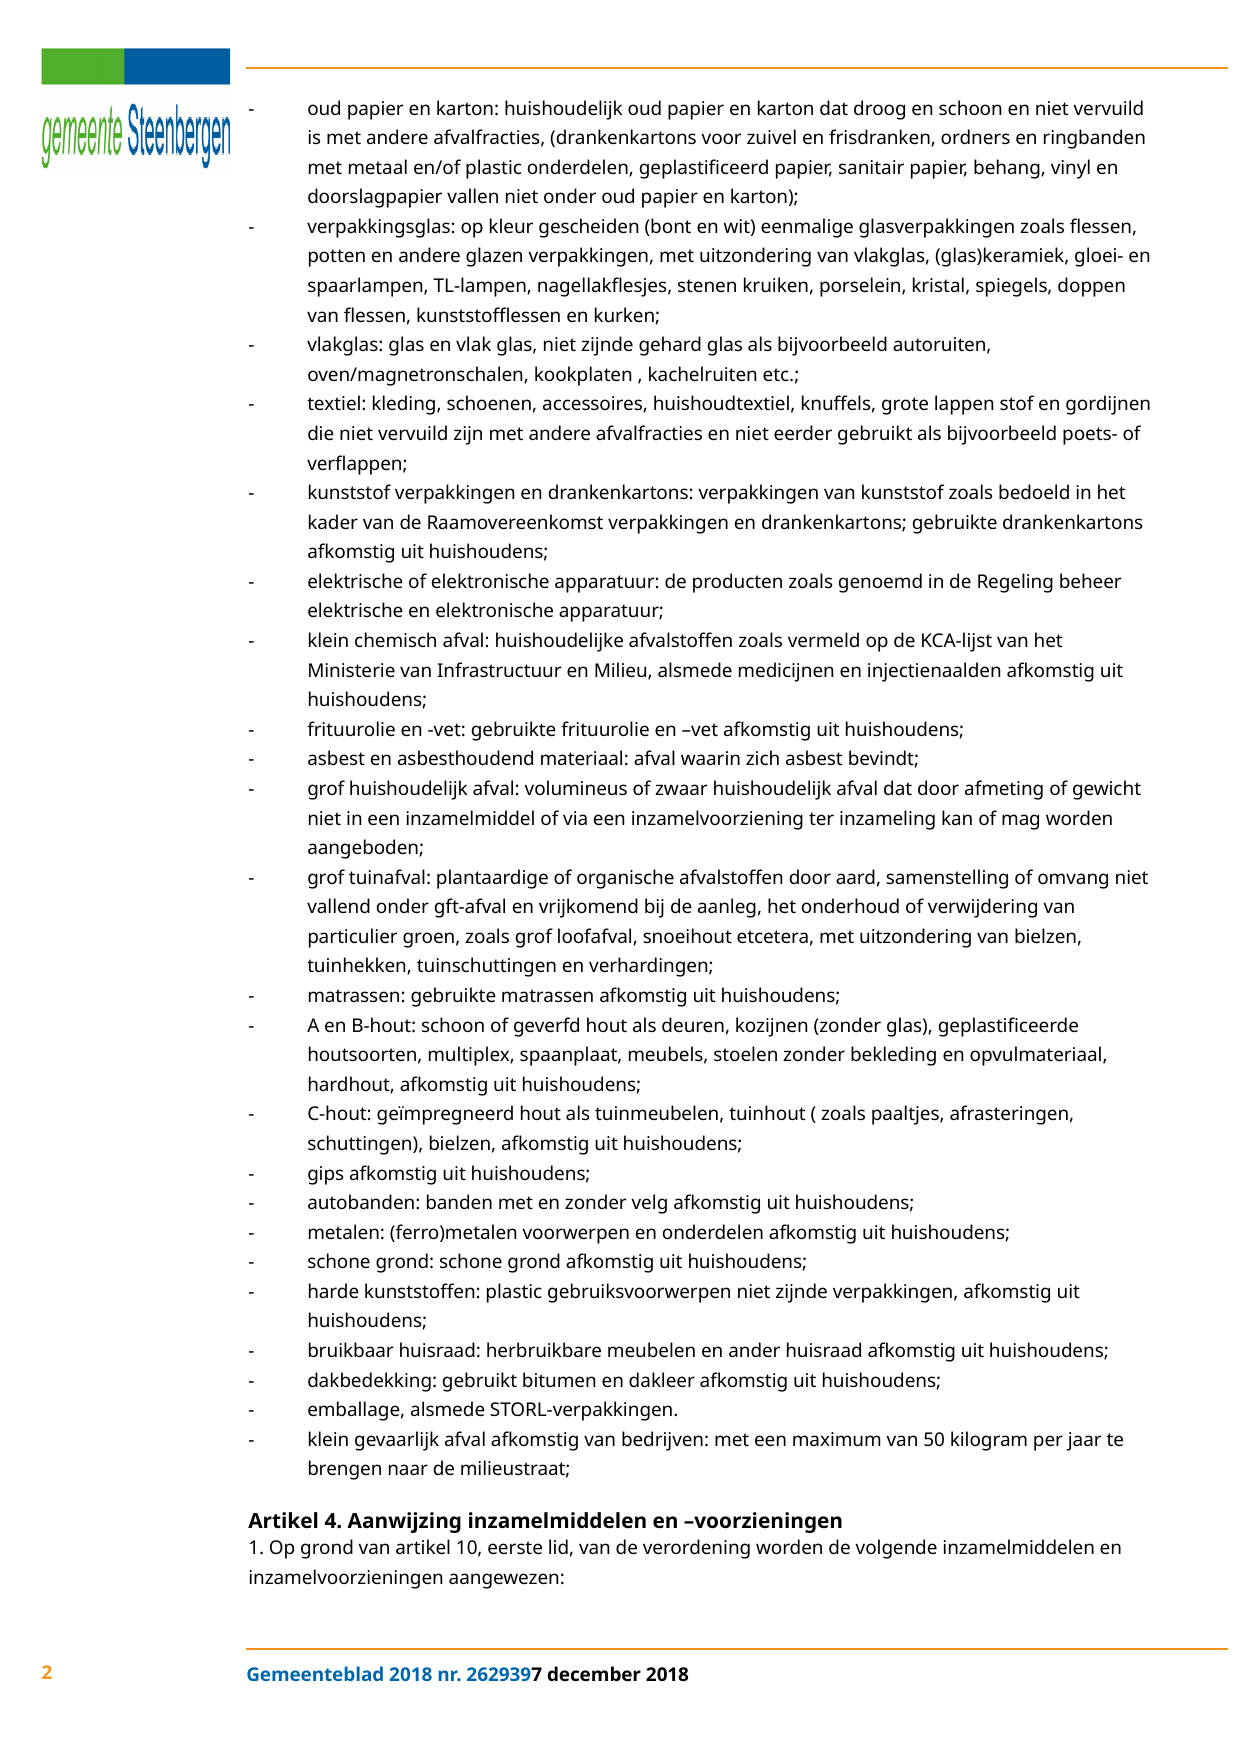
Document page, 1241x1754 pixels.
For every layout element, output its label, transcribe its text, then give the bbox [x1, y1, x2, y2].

list metalen: (ferro)metalen voorwerpen en onderdelen afkomstig uit huishoudens; [248, 1219, 1152, 1245]
text 1. Op grond van artikel 10, eerste lid, van de verordening worden de volgende inzamelmiddelen en inzamelvoorzieningen aangewezen: [248, 1534, 1152, 1590]
list schone grond: schone grond afkomstig uit huishoudens; [248, 1248, 1152, 1274]
list C-hout: geïmpregneerd hout als tuinmeubelen, tuinhout ( zoals paaltjes, afrasteringen, schuttingen), bielzen, afkomstig uit huishoudens; [248, 1101, 1152, 1156]
list bruikbaar huisraad: herbruikbare meubelen en ander huisraad afkomstig uit huishoudens; [248, 1337, 1152, 1363]
list grof tuinafval: plantaardige of organische afvalstoffen door aard, samenstelling of omvang niet vallend onder gft-afval en vrijkomend bij de aanleg, het onderhoud of verwijdering van particulier groen, zoals grof loofafval, snoeihout etcetera, met uitzondering van bielzen, tuinhekken, tuinschuttingen en verhardingen; [248, 864, 1152, 978]
list elektrische of elektronische apparatuur: de producten zoals genoemd in de Regeling beheer elektrische en elektronische apparatuur; [248, 568, 1152, 623]
picture [41, 47, 231, 172]
list verpakkingsglas: op kleur gescheiden (bont en wit) eenmalige glasverpakkingen zoals flessen, potten en andere glazen verpakkingen, met uitzondering van vlakglas, (glas)keramiek, gloei- en spaarlampen, TL-lampen, nagellakflesjes, stenen kruiken, porselein, kristal, spiegels, doppen van flessen, kunststofflessen en kurken; [248, 213, 1152, 328]
list oud papier en karton: huishoudelijk oud papier en karton dat droog en schoon en niet vervuild is met andere afvalfracties, (drankenkartons voor zuivel en frisdranken, ordners en ringbanden met metaal en/of plastic onderdelen, geplastificeerd papier, sanitair papier, behang, vinyl en doorslagpapier vallen niet onder oud papier en karton); [248, 95, 1152, 209]
list harde kunststoffen: plastic gebruiksvoorwerpen niet zijnde verpakkingen, afkomstig uit huishoudens; [248, 1278, 1152, 1333]
list A en B-hout: schoon of geverfd hout als deuren, kozijnen (zonder glas), geplastificeerde houtsoorten, multiplex, spaanplaat, meubels, stoelen zonder bekleding en opvulmateriaal, hardhout, afkomstig uit huishoudens; [248, 1012, 1152, 1097]
list klein chemisch afval: huishoudelijke afvalstoffen zoals vermeld op de KCA-lijst van het Ministerie van Infrastructuur en Milieu, alsmede medicijnen en injectienaalden afkomstig uit huishoudens; [248, 627, 1152, 712]
list kunststof verpakkingen en drankenkartons: verpakkingen van kunststof zoals bedoeld in het kader van de Raamovereenkomst verpakkingen en drankenkartons; gebruikte drankenkartons afkomstig uit huishoudens; [248, 479, 1152, 564]
list grof huishoudelijk afval: volumineus of zwaar huishoudelijk afval dat door afmeting of gewicht niet in een inzamelmiddel of via een inzamelvoorziening ter inzameling kan of mag worden aangeboden; [248, 775, 1152, 860]
text Artikel 4. Aanwijzing inzamelmiddelen en –voorzieningen [248, 1506, 1152, 1534]
list dakbedekking: gebruikt bitumen en dakleer afkomstig uit huishoudens; [248, 1367, 1152, 1393]
list autobanden: banden met en zonder velg afkomstig uit huishoudens; [248, 1189, 1152, 1215]
list matrassen: gebruikte matrassen afkomstig uit huishoudens; [248, 982, 1152, 1008]
list frituurolie en -vet: gebruikte frituurolie en –vet afkomstig uit huishoudens; [248, 716, 1152, 742]
list klein gevaarlijk afval afkomstig van bedrijven: met een maximum van 50 kilogram per jaar te brengen naar de milieustraat; [248, 1426, 1152, 1481]
list emballage, alsmede STORL-verpakkingen. [248, 1396, 1152, 1422]
list textiel: kleding, schoenen, accessoires, huishoudtextiel, knuffels, grote lappen stof en gordijnen die niet vervuild zijn met andere afvalfracties en niet eerder gebruikt als bijvoorbeeld poets- of verflappen; [248, 391, 1152, 476]
list asbest en asbesthoudend materiaal: afval waarin zich asbest bevindt; [248, 746, 1152, 771]
list gips afkomstig uit huishoudens; [248, 1160, 1152, 1186]
list vlakglas: glas en vlak glas, niet zijnde gehard glas als bijvoorbeeld autoruiten, oven/magnetronschalen, kookplaten , kachelruiten etc.; [248, 331, 1152, 387]
